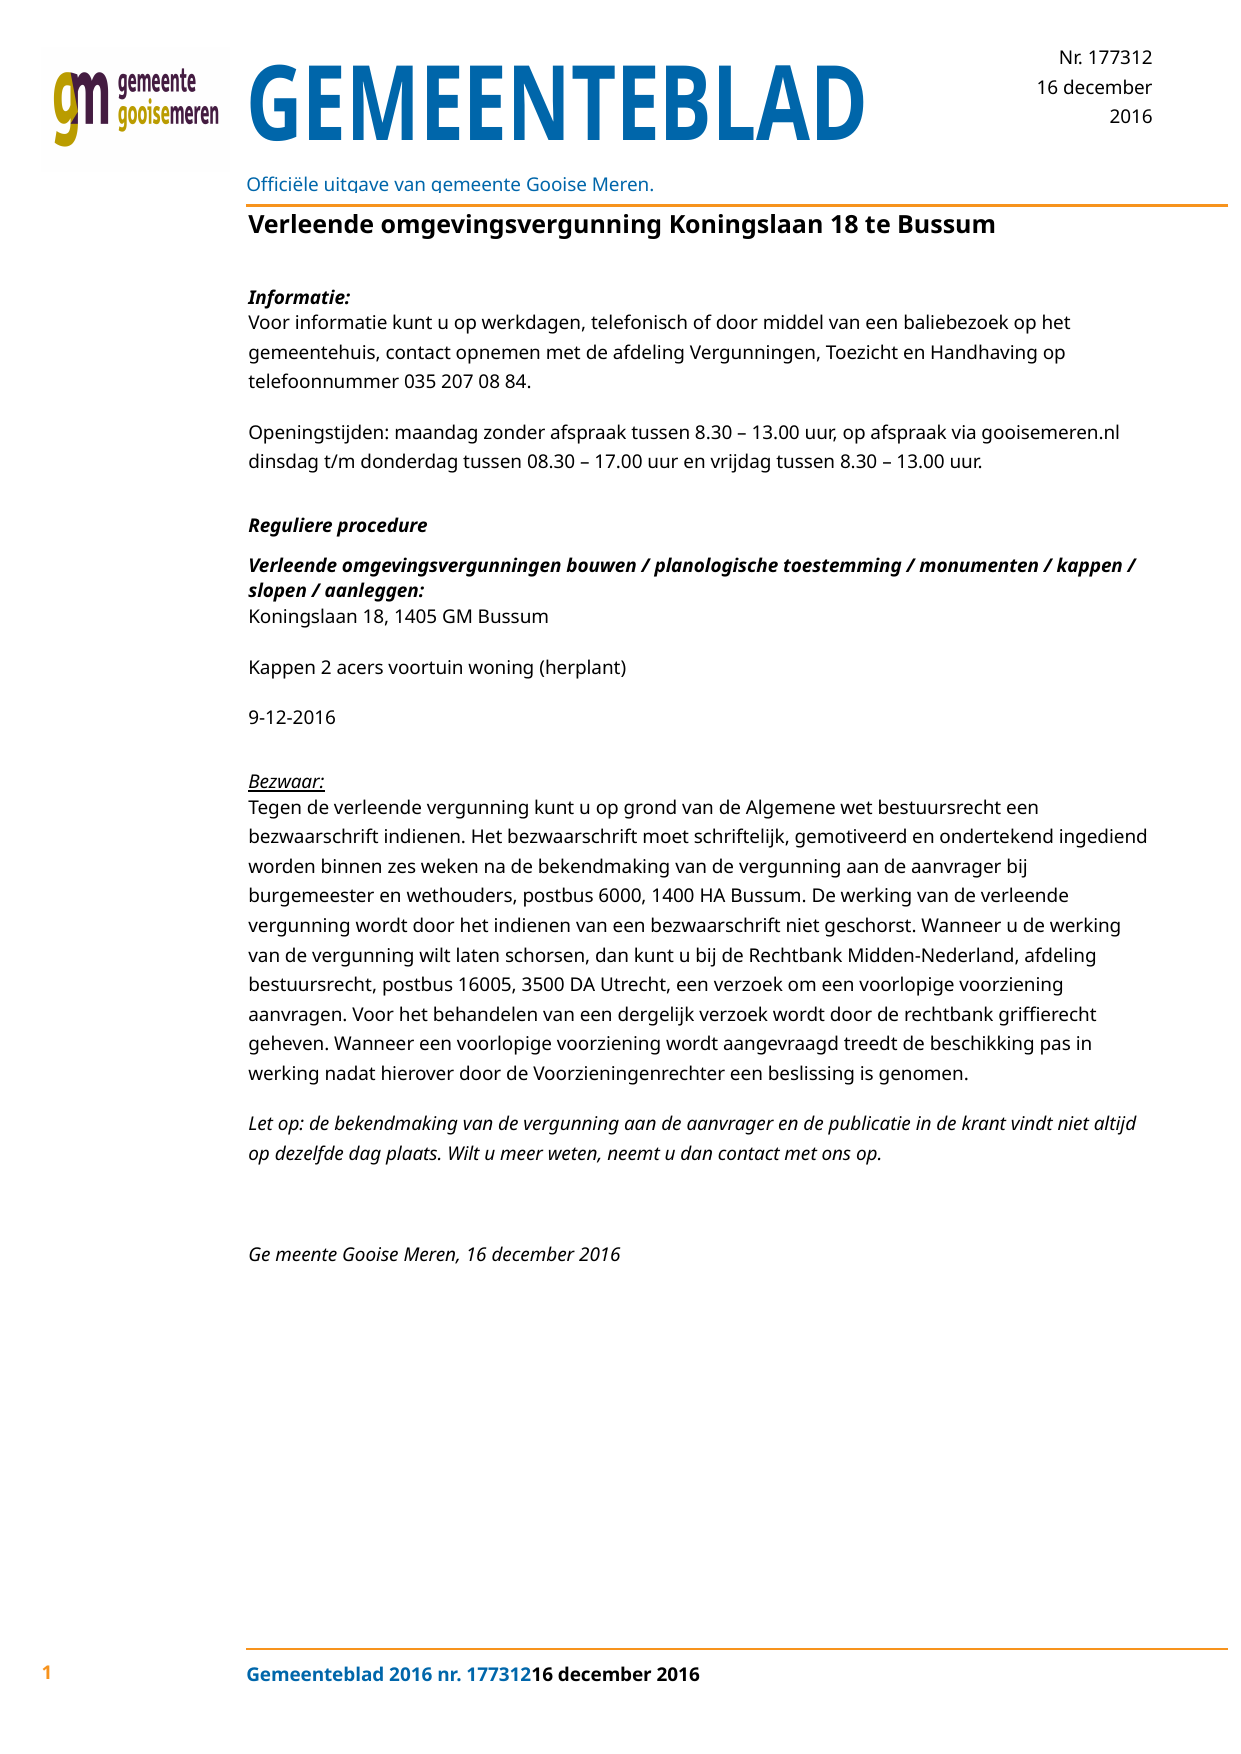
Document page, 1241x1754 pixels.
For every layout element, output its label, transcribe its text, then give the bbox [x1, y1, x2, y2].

text Reguliere procedure [248, 513, 1152, 538]
text Voor informatie kunt u op werkdagen, telefonisch of door middel van een baliebezoek op het gemeentehuis, contact opnemen met de afdeling Vergunningen, Toezicht en Handhaving op telefoonnummer 035 207 08 84. [248, 309, 1152, 394]
text Ge meente Gooise Meren, 16 december 2016 [248, 1241, 1152, 1267]
text Let op: de bekendmaking van de vergunning aan de aanvrager en de publicatie in de krant vindt niet altijd op dezelfde dag plaats. Wilt u meer weten, neemt u dan contact met ons op. [248, 1111, 1152, 1166]
picture [41, 47, 231, 172]
text Koningslaan 18, 1405 GM Bussum [248, 603, 1152, 629]
text Verleende omgevingsvergunning Koningslaan 18 te Bussum [248, 207, 1152, 241]
text Bezwaar: [248, 768, 1152, 794]
text Openingstijden: maandag zonder afspraak tussen 8.30 – 13.00 uur, op afspraak via gooisemeren.nl dinsdag t/m donderdag tussen 08.30 – 17.00 uur en vrijdag tussen 8.30 – 13.00 uur. [248, 419, 1152, 474]
text Kappen 2 acers voortuin woning (herplant) [248, 654, 1152, 679]
text Informatie: [248, 284, 1152, 309]
text Verleende omgevingsvergunningen bouwen / planologische toestemming / monumenten / kappen / slopen / aanleggen: [248, 552, 1152, 603]
text Tegen de verleende vergunning kunt u op grond van de Algemene wet bestuursrecht een bezwaarschrift indienen. Het bezwaarschrift moet schriftelijk, gemotiveerd en ondertekend ingediend worden binnen zes weken na de bekendmaking van de vergunning aan de aanvrager bij burgemeester en wethouders, postbus 6000, 1400 HA Bussum. De werking van de verleende vergunning wordt door het indienen van een bezwaarschrift niet geschorst. Wanneer u de werking van de vergunning wilt laten schorsen, dan kunt u bij de Rechtbank Midden-Nederland, afdeling bestuursrecht, postbus 16005, 3500 DA Utrecht, een verzoek om een voorlopige voorziening aanvragen. Voor het behandelen van een dergelijk verzoek wordt door de rechtbank griffierecht geheven. Wanneer een voorlopige voorziening wordt aangevraagd treedt de beschikking pas in werking nadat hierover door de Voorzieningenrechter een beslissing is genomen. [248, 794, 1152, 1086]
text 9-12-2016 [248, 704, 1152, 730]
